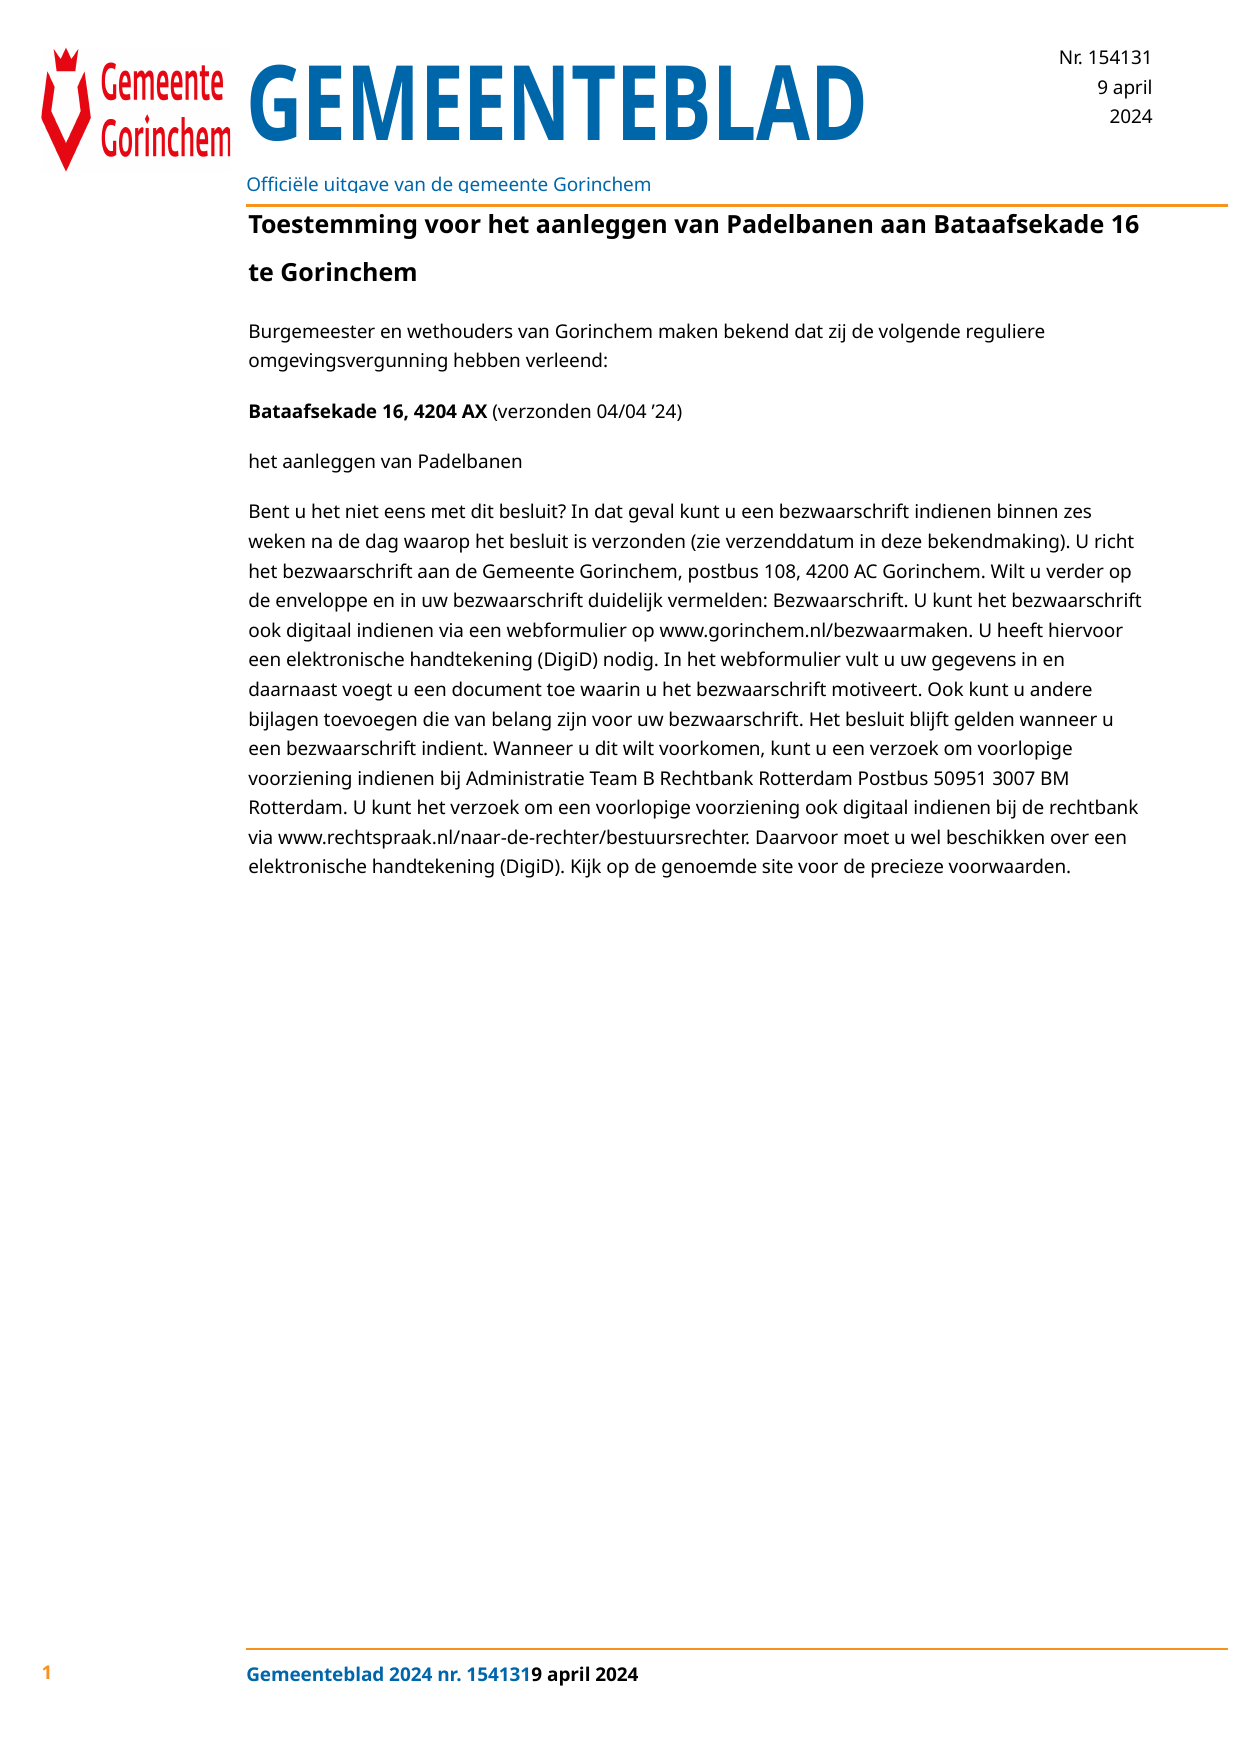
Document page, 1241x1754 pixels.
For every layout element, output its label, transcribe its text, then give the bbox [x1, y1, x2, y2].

text Toestemming voor het aanleggen van Padelbanen aan Bataafsekade 16 te Gorinchem [248, 207, 1152, 288]
text Bataafsekade 16, 4204 AX (verzonden 04/04 ’24) [248, 398, 1152, 424]
text Burgemeester en wethouders van Gorinchem maken bekend dat zij de volgende reguliere omgevingsvergunning hebben verleend: [248, 318, 1152, 373]
picture [41, 47, 231, 172]
text het aanleggen van Padelbanen [248, 448, 1152, 474]
text Bent u het niet eens met dit besluit? In dat geval kunt u een bezwaarschrift indienen binnen zes weken na de dag waarop het besluit is verzonden (zie verzenddatum in deze bekendmaking). U richt het bezwaarschrift aan de Gemeente Gorinchem, postbus 108, 4200 AC Gorinchem. Wilt u verder op de enveloppe en in uw bezwaarschrift duidelijk vermelden: Bezwaarschrift. U kunt het bezwaarschrift ook digitaal indienen via een webformulier op www.gorinchem.nl/bezwaarmaken. U heeft hiervoor een elektronische handtekening (DigiD) nodig. In het webformulier vult u uw gegevens in en daarnaast voegt u een document toe waarin u het bezwaarschrift motiveert. Ook kunt u andere bijlagen toevoegen die van belang zijn voor uw bezwaarschrift. Het besluit blijft gelden wanneer u een bezwaarschrift indient. Wanneer u dit wilt voorkomen, kunt u een verzoek om voorlopige voorziening indienen bij Administratie Team B Rechtbank Rotterdam Postbus 50951 3007 BM Rotterdam. U kunt het verzoek om een voorlopige voorziening ook digitaal indienen bij de rechtbank via www.rechtspraak.nl/naar-de-rechter/bestuursrechter. Daarvoor moet u wel beschikken over een elektronische handtekening (DigiD). Kijk op de genoemde site voor de precieze voorwaarden. [248, 499, 1152, 879]
